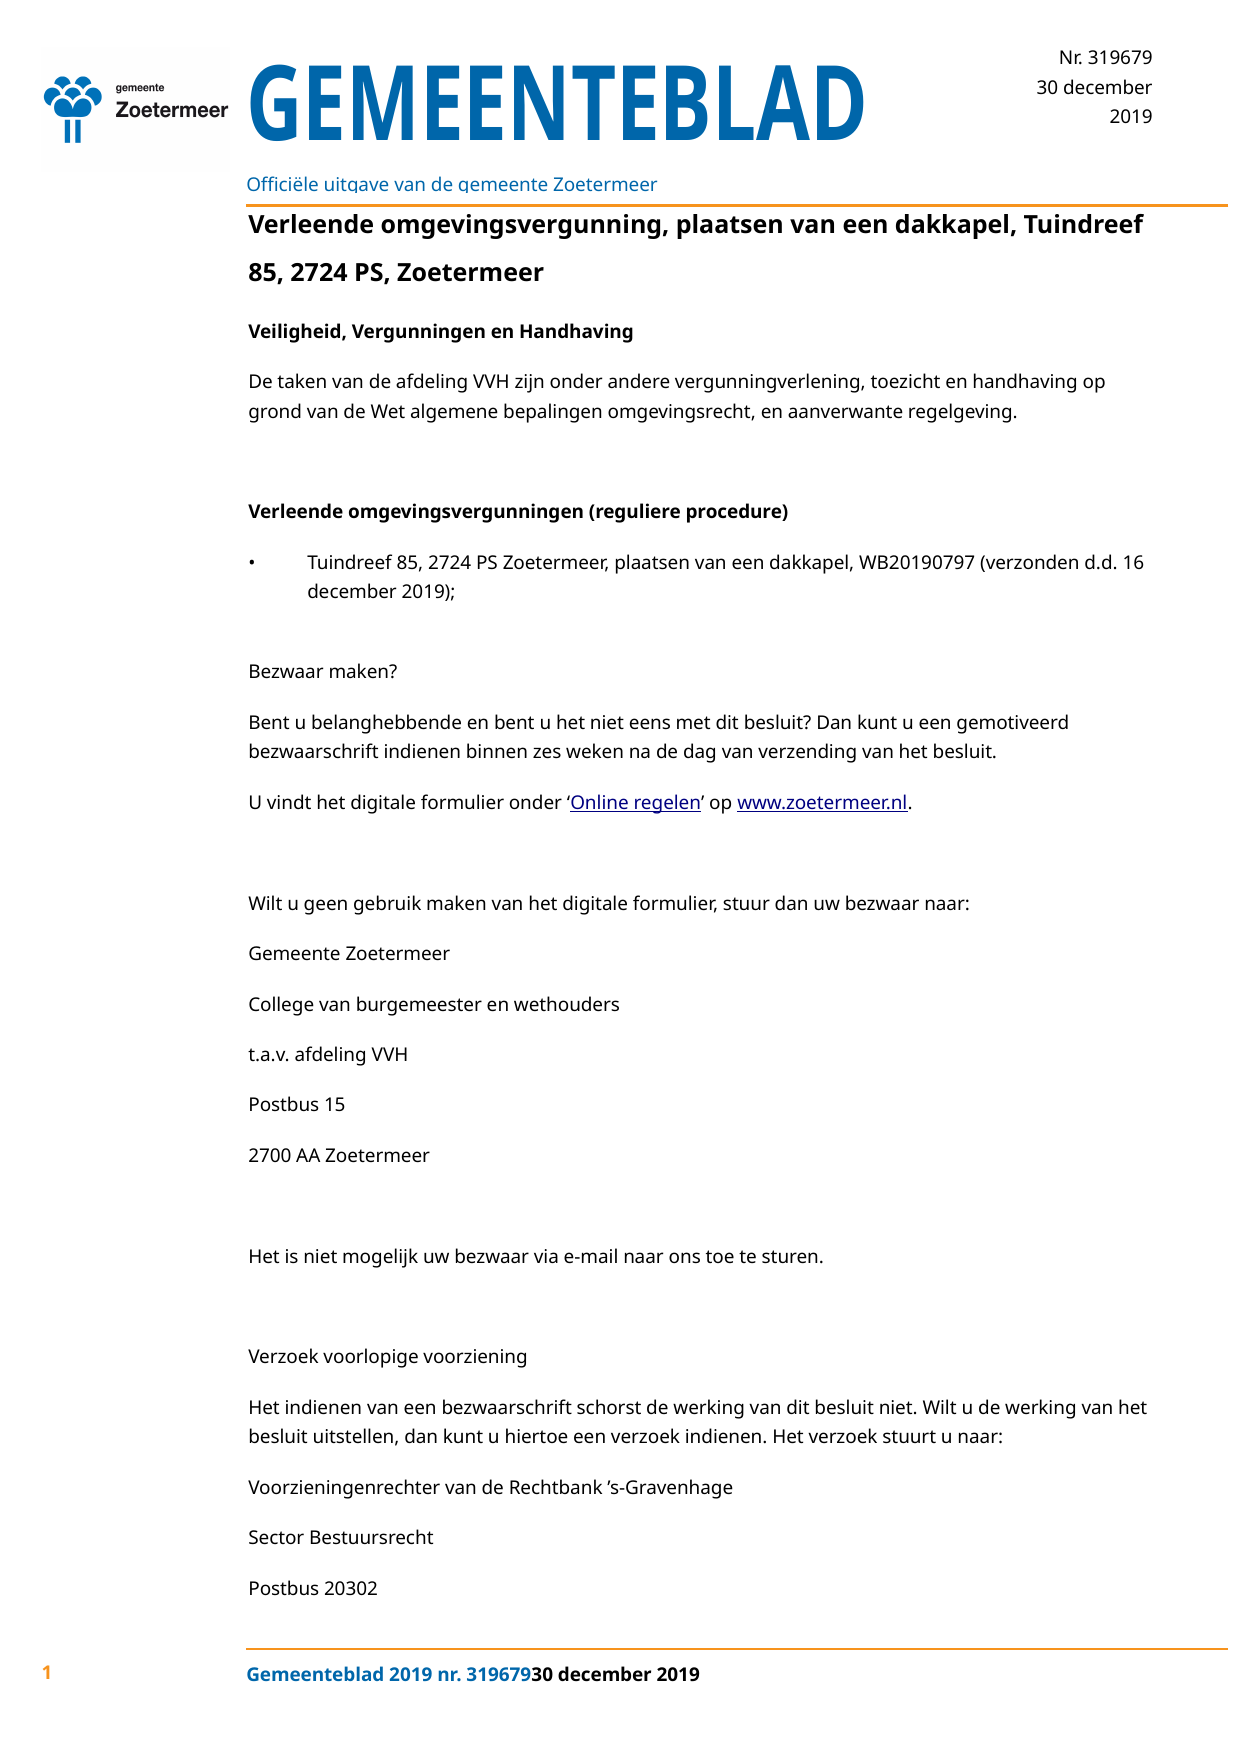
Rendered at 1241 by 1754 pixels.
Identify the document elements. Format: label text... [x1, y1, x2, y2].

text Voorzieningenrechter van de Rechtbank ’s-Gravenhage [248, 1474, 1152, 1500]
text Postbus 15 [248, 1092, 1152, 1117]
text Verleende omgevingsvergunningen (reguliere procedure) [248, 499, 1152, 524]
text Verleende omgevingsvergunning, plaatsen van een dakkapel, Tuindreef 85, 2724 PS, Zoetermeer [248, 207, 1152, 288]
text Veiligheid, Vergunningen en Handhaving [248, 318, 1152, 344]
text Sector Bestuursrecht [248, 1524, 1152, 1550]
picture [41, 47, 231, 172]
text College van burgemeester en wethouders [248, 991, 1152, 1017]
text Verzoek voorlopige voorziening [248, 1344, 1152, 1369]
text 2700 AA Zoetermeer [248, 1142, 1152, 1168]
text Wilt u geen gebruik maken van het digitale formulier, stuur dan uw bezwaar naar: [248, 890, 1152, 916]
text Gemeente Zoetermeer [248, 940, 1152, 966]
list Tuindreef 85, 2724 PS Zoetermeer, plaatsen van een dakkapel, WB20190797 (verzonden d.d. 16 december 2019); [248, 549, 1152, 604]
text Het is niet mogelijk uw bezwaar via e-mail naar ons toe te sturen. [248, 1243, 1152, 1269]
text Postbus 20302 [248, 1575, 1152, 1601]
text U vindt het digitale formulier onder ‘Online regelen’ op www.zoetermeer.nl. [248, 789, 1152, 815]
text Bent u belanghebbende en bent u het niet eens met dit besluit? Dan kunt u een gemotiveerd bezwaarschrift indienen binnen zes weken na de dag van verzending van het besluit. [248, 709, 1152, 764]
text Bezwaar maken? [248, 659, 1152, 684]
text De taken van de afdeling VVH zijn onder andere vergunningverlening, toezicht en handhaving op grond van de Wet algemene bepalingen omgevingsrecht, en aanverwante regelgeving. [248, 368, 1152, 424]
text Het indienen van een bezwaarschrift schorst de werking van dit besluit niet. Wilt u de werking van het besluit uitstellen, dan kunt u hiertoe een verzoek indienen. Het verzoek stuurt u naar: [248, 1394, 1152, 1449]
text t.a.v. afdeling VVH [248, 1041, 1152, 1067]
